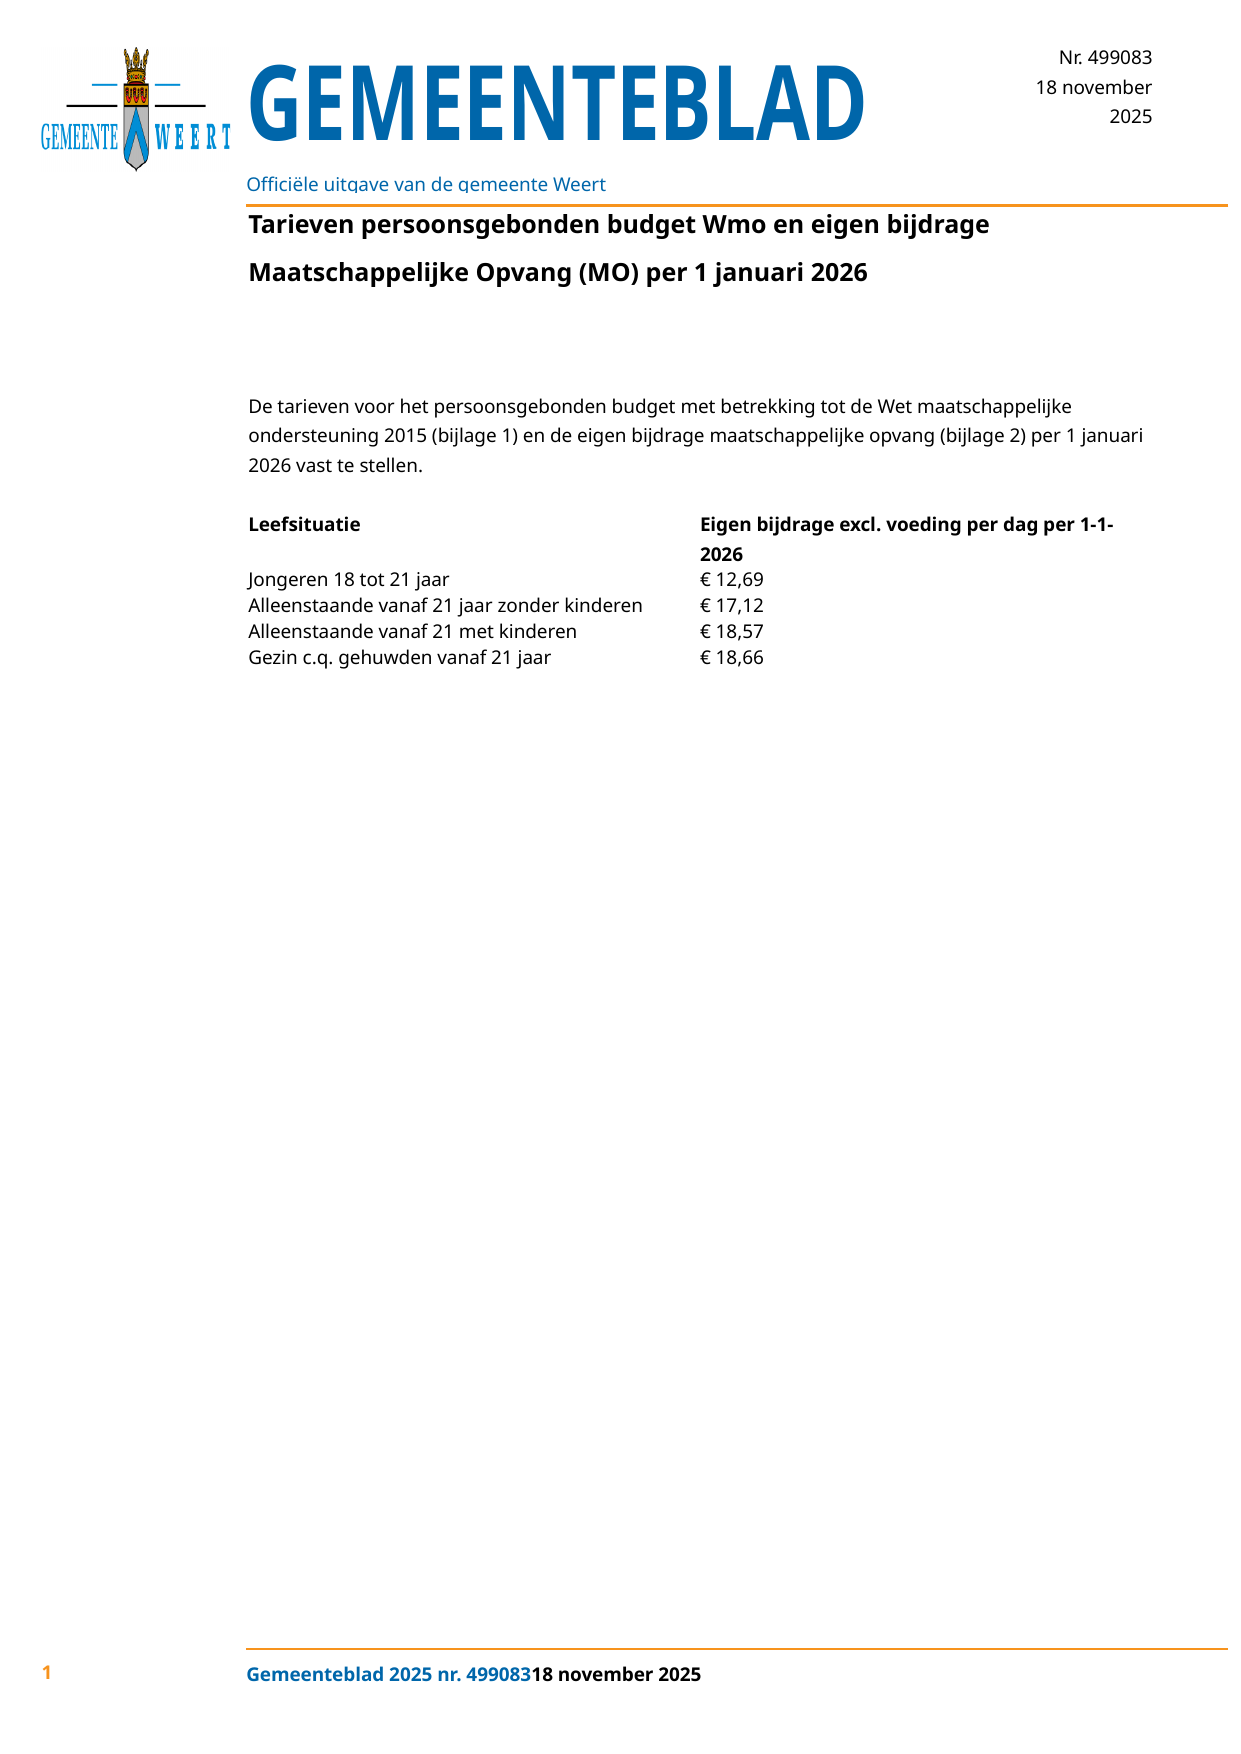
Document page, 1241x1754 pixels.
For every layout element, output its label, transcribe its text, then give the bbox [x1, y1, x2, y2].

table_cell Alleenstaande vanaf 21 met kinderen [248, 618, 700, 644]
table_cell € 17,12 [700, 593, 1152, 618]
table_header Leefsituatie [248, 511, 700, 567]
table_cell € 18,57 [700, 618, 1152, 644]
picture [41, 47, 231, 172]
text De tarieven voor het persoonsgebonden budget met betrekking tot de Wet maatschappelijke ondersteuning 2015 (bijlage 1) en de eigen bijdrage maatschappelijke opvang (bijlage 2) per 1 januari 2026 vast te stellen. [248, 393, 1152, 478]
table_cell € 18,66 [700, 644, 1152, 669]
table_cell Jongeren 18 tot 21 jaar [248, 567, 700, 592]
table_header Eigen bijdrage excl. voeding per dag per 1-1-2026 [700, 511, 1152, 567]
table_cell Alleenstaande vanaf 21 jaar zonder kinderen [248, 593, 700, 618]
text Tarieven persoonsgebonden budget Wmo en eigen bijdrage Maatschappelijke Opvang (MO) per 1 januari 2026 [248, 207, 1152, 288]
table_cell € 12,69 [700, 567, 1152, 592]
table_cell Gezin c.q. gehuwden vanaf 21 jaar [248, 644, 700, 669]
